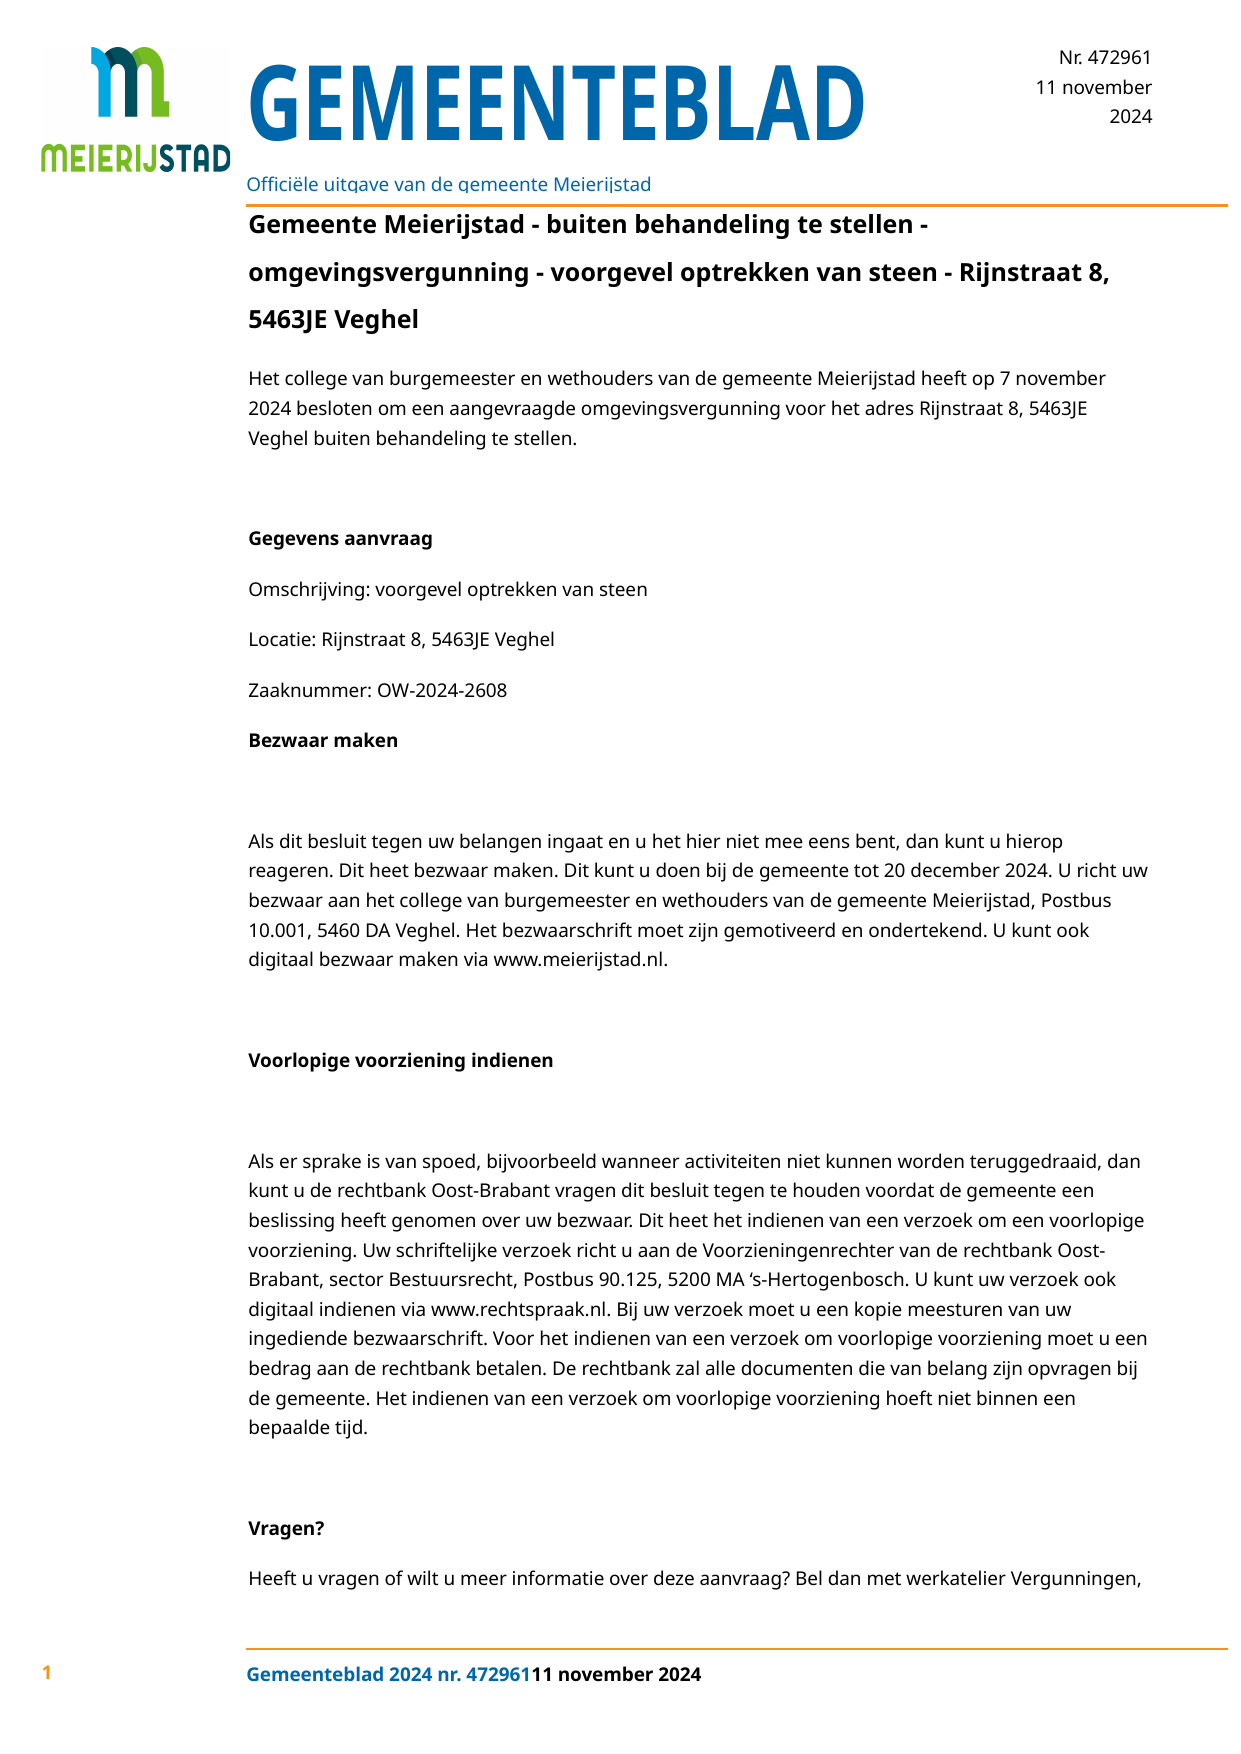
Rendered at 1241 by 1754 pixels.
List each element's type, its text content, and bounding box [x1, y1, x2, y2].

text Bezwaar maken [248, 727, 1152, 753]
text Gegevens aanvraag [248, 526, 1152, 551]
text Heeft u vragen of wilt u meer informatie over deze aanvraag? Bel dan met werkatelier Vergunningen, [248, 1566, 1152, 1591]
text Als dit besluit tegen uw belangen ingaat en u het hier niet mee eens bent, dan kunt u hierop reageren. Dit heet bezwaar maken. Dit kunt u doen bij de gemeente tot 20 december 2024. U richt uw bezwaar aan het college van burgemeester en wethouders van de gemeente Meierijstad, Postbus 10.001, 5460 DA Veghel. Het bezwaarschrift moet zijn gemotiveerd en ondertekend. U kunt ook digitaal bezwaar maken via www.meierijstad.nl. [248, 828, 1152, 972]
text Voorlopige voorziening indienen [248, 1047, 1152, 1073]
text Gemeente Meierijstad - buiten behandeling te stellen - omgevingsvergunning - voorgevel optrekken van steen - Rijnstraat 8, 5463JE Veghel [248, 207, 1152, 336]
picture [41, 47, 231, 172]
text Het college van burgemeester en wethouders van de gemeente Meierijstad heeft op 7 november 2024 besloten om een aangevraagde omgevingsvergunning voor het adres Rijnstraat 8, 5463JE Veghel buiten behandeling te stellen. [248, 366, 1152, 450]
text Zaaknummer: OW-2024-2608 [248, 677, 1152, 702]
text Als er sprake is van spoed, bijvoorbeeld wanneer activiteiten niet kunnen worden teruggedraaid, dan kunt u de rechtbank Oost-Brabant vragen dit besluit tegen te houden voordat de gemeente een beslissing heeft genomen over uw bezwaar. Dit heet het indienen van een verzoek om een voorlopige voorziening. Uw schriftelijke verzoek richt u aan de Voorzieningenrechter van de rechtbank Oost-Brabant, sector Bestuursrecht, Postbus 90.125, 5200 MA ‘s-Hertogenbosch. U kunt uw verzoek ook digitaal indienen via www.rechtspraak.nl. Bij uw verzoek moet u een kopie meesturen van uw ingediende bezwaarschrift. Voor het indienen van een verzoek om voorlopige voorziening moet u een bedrag aan de rechtbank betalen. De rechtbank zal alle documenten die van belang zijn opvragen bij de gemeente. Het indienen van een verzoek om voorlopige voorziening hoeft niet binnen een bepaalde tijd. [248, 1148, 1152, 1440]
text Vragen? [248, 1515, 1152, 1541]
text Omschrijving: voorgevel optrekken van steen [248, 576, 1152, 602]
text Locatie: Rijnstraat 8, 5463JE Veghel [248, 626, 1152, 652]
